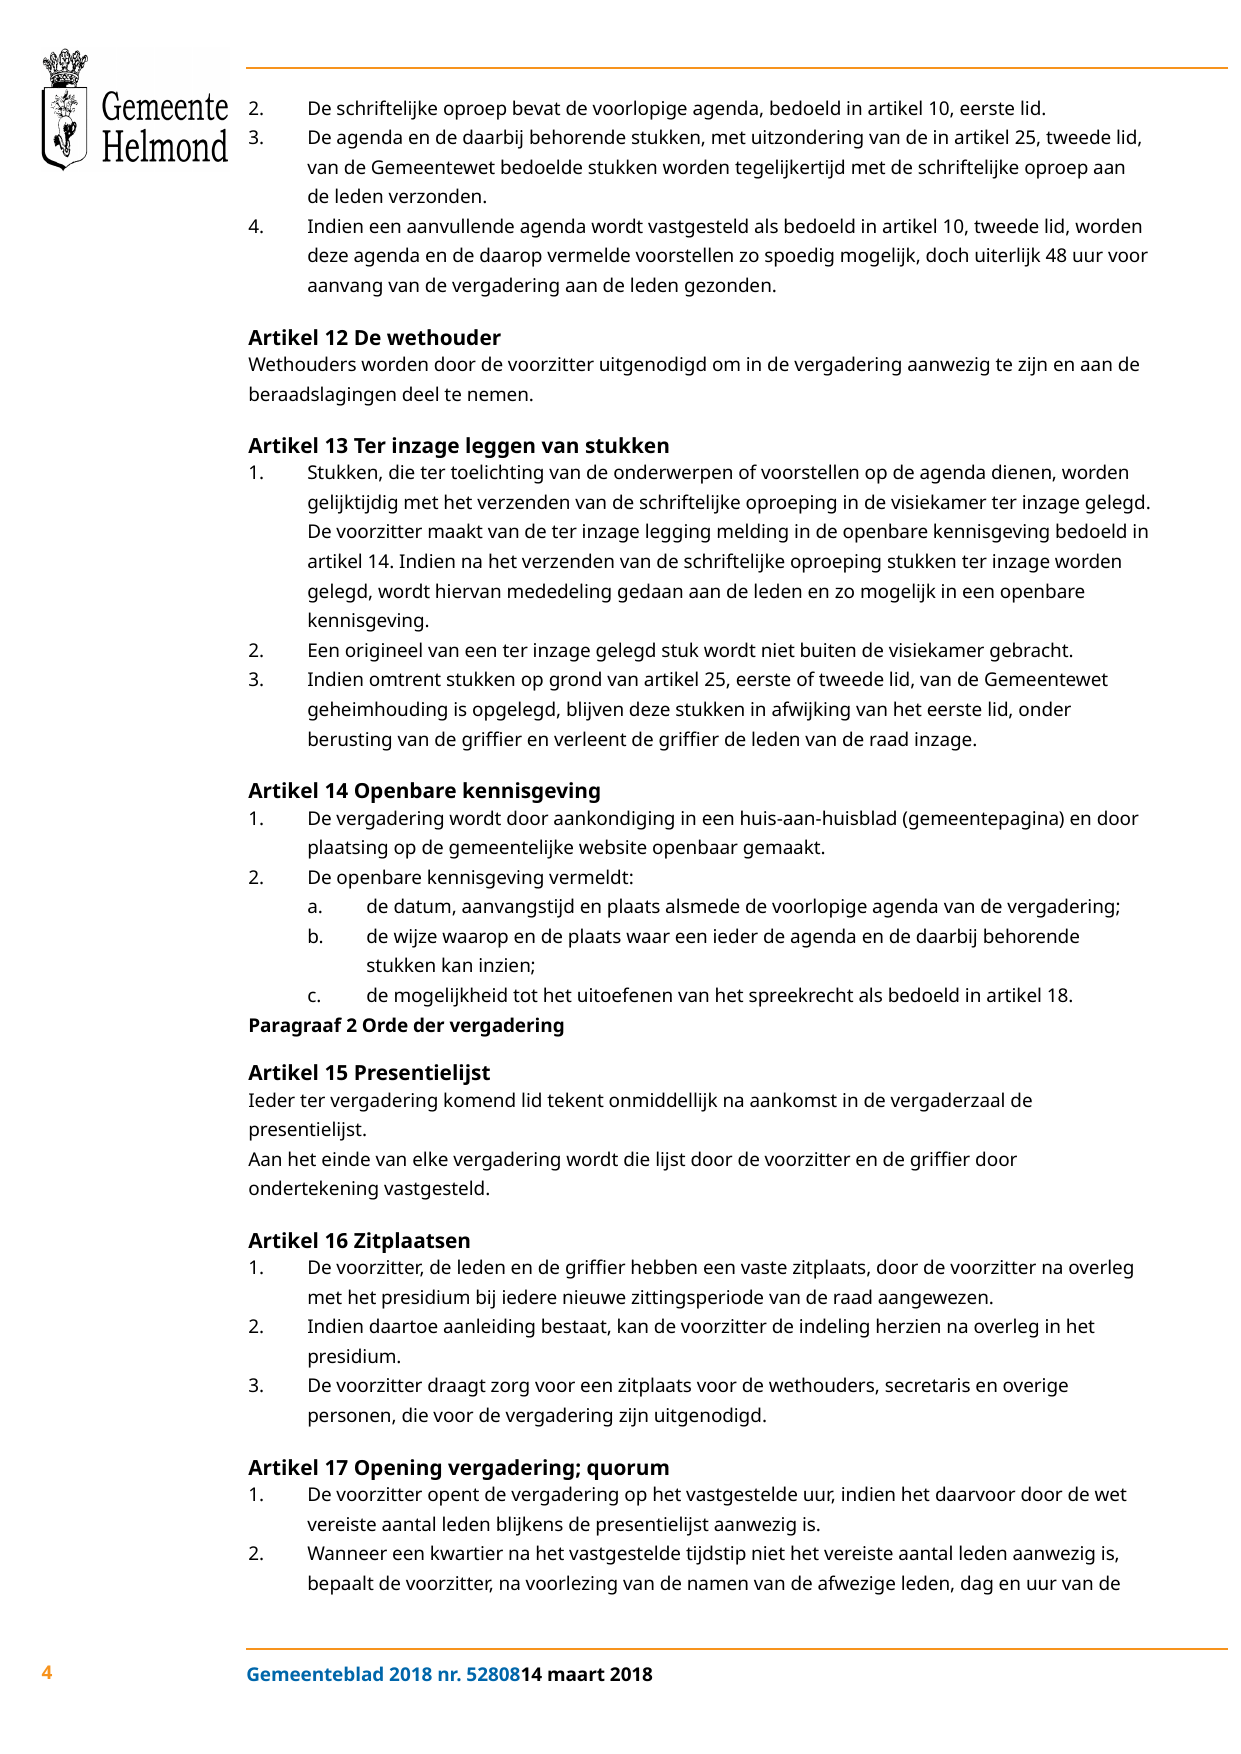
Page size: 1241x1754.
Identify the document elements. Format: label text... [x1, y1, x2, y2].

list Wanneer een kwartier na het vastgestelde tijdstip niet het vereiste aantal leden aanwezig is, bepaalt de voorzitter, na voorlezing van de namen van de afwezige leden, dag en uur van de [248, 1540, 1152, 1596]
list De voorzitter draagt zorg voor een zitplaats voor de wethouders, secretaris en overige personen, die voor de vergadering zijn uitgenodigd. [248, 1373, 1152, 1428]
list Indien omtrent stukken op grond van artikel 25, eerste of tweede lid, van de Gemeentewet geheimhouding is opgelegd, blijven deze stukken in afwijking van het eerste lid, onder berusting van de griffier en verleent de griffier de leden van de raad inzage. [248, 667, 1152, 752]
text Artikel 13 Ter inzage leggen van stukken [248, 431, 1152, 459]
list de datum, aanvangstijd en plaats alsmede de voorlopige agenda van de vergadering; [307, 893, 1152, 919]
list De voorzitter opent de vergadering op het vastgestelde uur, indien het daarvoor door de wet vereiste aantal leden blijkens de presentielijst aanwezig is. [248, 1481, 1152, 1536]
text Artikel 16 Zitplaatsen [248, 1226, 1152, 1254]
text Artikel 12 De wethouder [248, 323, 1152, 351]
text Artikel 17 Opening vergadering; quorum [248, 1453, 1152, 1481]
list De openbare kennisgeving vermeldt: [248, 864, 1152, 889]
text Paragraaf 2 Orde der vergadering [248, 1012, 1152, 1037]
list Een origineel van een ter inzage gelegd stuk wordt niet buiten de visiekamer gebracht. [248, 637, 1152, 663]
text Artikel 15 Presentielijst [248, 1058, 1152, 1087]
text Aan het einde van elke vergadering wordt die lijst door de voorzitter en de griffier door ondertekening vastgesteld. [248, 1146, 1152, 1201]
list De voorzitter, de leden en de griffier hebben een vaste zitplaats, door de voorzitter na overleg met het presidium bij iedere nieuwe zittingsperiode van de raad aangewezen. [248, 1254, 1152, 1310]
list Stukken, die ter toelichting van de onderwerpen of voorstellen op de agenda dienen, worden gelijktijdig met het verzenden van de schriftelijke oproeping in de visiekamer ter inzage gelegd. De voorzitter maakt van de ter inzage legging melding in de openbare kennisgeving bedoeld in artikel 14. Indien na het verzenden van de schriftelijke oproeping stukken ter inzage worden gelegd, wordt hiervan mededeling gedaan aan de leden en zo mogelijk in een openbare kennisgeving. [248, 459, 1152, 633]
list de mogelijkheid tot het uitoefenen van het spreekrecht als bedoeld in artikel 18. [307, 982, 1152, 1008]
list De vergadering wordt door aankondiging in een huis-aan-huisblad (gemeentepagina) en door plaatsing op de gemeentelijke website openbaar gemaakt. [248, 805, 1152, 860]
list De agenda en de daarbij behorende stukken, met uitzondering van de in artikel 25, tweede lid, van de Gemeentewet bedoelde stukken worden tegelijkertijd met de schriftelijke oproep aan de leden verzonden. [248, 124, 1152, 209]
list De schriftelijke oproep bevat de voorlopige agenda, bedoeld in artikel 10, eerste lid. [248, 95, 1152, 121]
list Indien daartoe aanleiding bestaat, kan de voorzitter de indeling herzien na overleg in het presidium. [248, 1313, 1152, 1369]
text Wethouders worden door de voorzitter uitgenodigd om in de vergadering aanwezig te zijn en aan de beraadslagingen deel te nemen. [248, 351, 1152, 406]
text Artikel 14 Openbare kennisgeving [248, 776, 1152, 805]
text Ieder ter vergadering komend lid tekent onmiddellijk na aankomst in de vergaderzaal de presentielijst. [248, 1087, 1152, 1142]
list Indien een aanvullende agenda wordt vastgesteld als bedoeld in artikel 10, tweede lid, worden deze agenda en de daarop vermelde voorstellen zo spoedig mogelijk, doch uiterlijk 48 uur voor aanvang van de vergadering aan de leden gezonden. [248, 213, 1152, 298]
list de wijze waarop en de plaats waar een ieder de agenda en de daarbij behorende stukken kan inzien; [307, 923, 1152, 978]
picture [41, 47, 231, 172]
